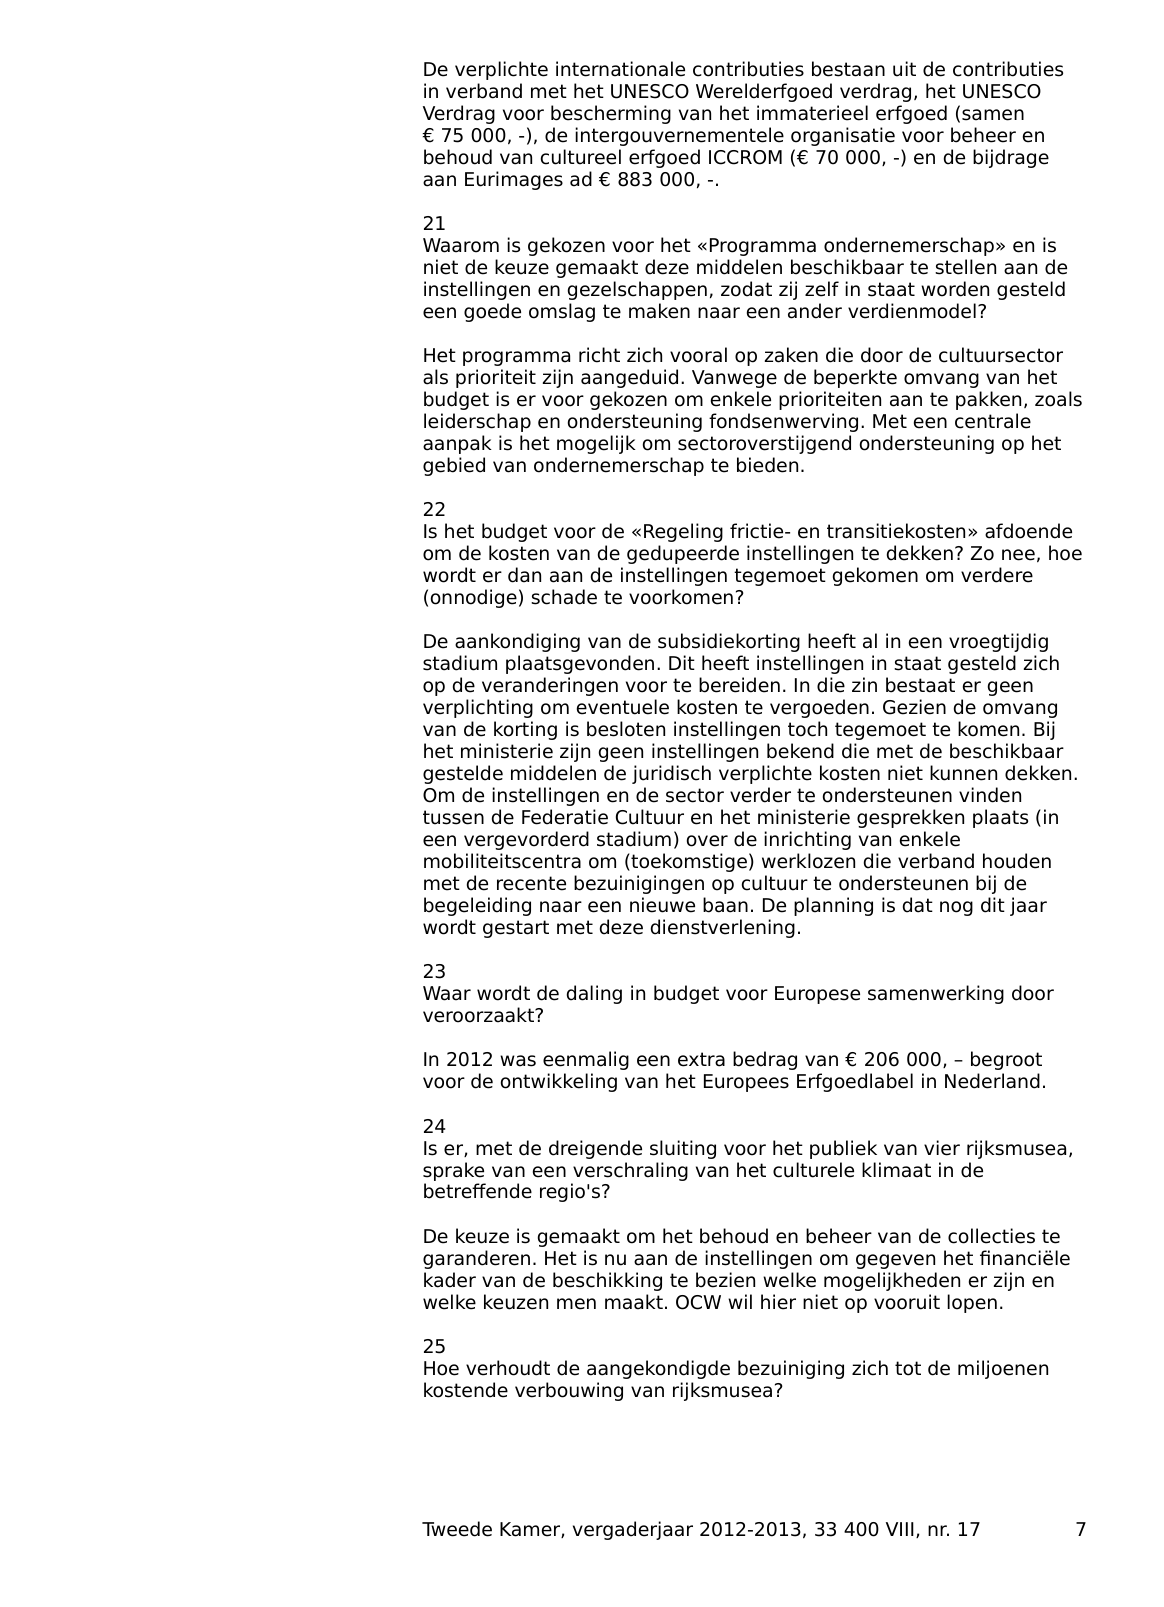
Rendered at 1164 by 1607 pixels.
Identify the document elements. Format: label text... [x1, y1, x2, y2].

text De verplichte internationale contributies bestaan uit de contributies in verband met het UNESCO Werelderfgoed verdrag, het UNESCO Verdrag voor bescherming van het immaterieel erfgoed (samen € 75 000, -), de intergouvernementele organisatie voor beheer en behoud van cultureel erfgoed ICCROM (€ 70 000, -) en de bijdrage aan Eurimages ad € 883 000, -. [422, 59, 1087, 191]
text De keuze is gemaakt om het behoud en beheer van de collecties te garanderen. Het is nu aan de instellingen om gegeven het financiële kader van de beschikking te bezien welke mogelijkheden er zijn en welke keuzen men maakt. OCW wil hier niet op vooruit lopen. [422, 1226, 1087, 1313]
text 24 [422, 1116, 1087, 1137]
text Is er, met de dreigende sluiting voor het publiek van vier rijksmusea, sprake van een verschraling van het culturele klimaat in de betreffende regio's? [422, 1137, 1087, 1203]
text In 2012 was eenmalig een extra bedrag van € 206 000, – begroot voor de ontwikkeling van het Europees Erfgoedlabel in Nederland. [422, 1049, 1087, 1093]
text Het programma richt zich vooral op zaken die door de cultuursector als prioriteit zijn aangeduid. Vanwege de beperkte omvang van het budget is er voor gekozen om enkele prioriteiten aan te pakken, zoals leiderschap en ondersteuning fondsenwerving. Met een centrale aanpak is het mogelijk om sectoroverstijgend ondersteuning op het gebied van ondernemerschap te bieden. [422, 345, 1087, 477]
text 21 [422, 213, 1087, 235]
text Waarom is gekozen voor het «Programma ondernemerschap» en is niet de keuze gemaakt deze middelen beschikbaar te stellen aan de instellingen en gezelschappen, zodat zij zelf in staat worden gesteld een goede omslag te maken naar een ander verdienmodel? [422, 235, 1087, 323]
text 22 [422, 499, 1087, 521]
text Hoe verhoudt de aangekondigde bezuiniging zich tot de miljoenen kostende verbouwing van rijksmusea? [422, 1358, 1087, 1402]
text Waar wordt de daling in budget voor Europese samenwerking door veroorzaakt? [422, 983, 1087, 1027]
text 25 [422, 1336, 1087, 1358]
text Is het budget voor de «Regeling frictie- en transitiekosten» afdoende om de kosten van de gedupeerde instellingen te dekken? Zo nee, hoe wordt er dan aan de instellingen tegemoet gekomen om verdere (onnodige) schade te voorkomen? [422, 521, 1087, 609]
text De aankondiging van de subsidiekorting heeft al in een vroegtijdig stadium plaatsgevonden. Dit heeft instellingen in staat gesteld zich op de veranderingen voor te bereiden. In die zin bestaat er geen verplichting om eventuele kosten te vergoeden. Gezien de omvang van de korting is besloten instellingen toch tegemoet te komen. Bij het ministerie zijn geen instellingen bekend die met de beschikbaar gestelde middelen de juridisch verplichte kosten niet kunnen dekken. Om de instellingen en de sector verder te ondersteunen vinden tussen de Federatie Cultuur en het ministerie gesprekken plaats (in een vergevorderd stadium) over de inrichting van enkele mobiliteitscentra om (toekomstige) werklozen die verband houden met de recente bezuinigingen op cultuur te ondersteunen bij de begeleiding naar een nieuwe baan. De planning is dat nog dit jaar wordt gestart met deze dienstverlening. [422, 631, 1087, 939]
text 23 [422, 961, 1087, 983]
